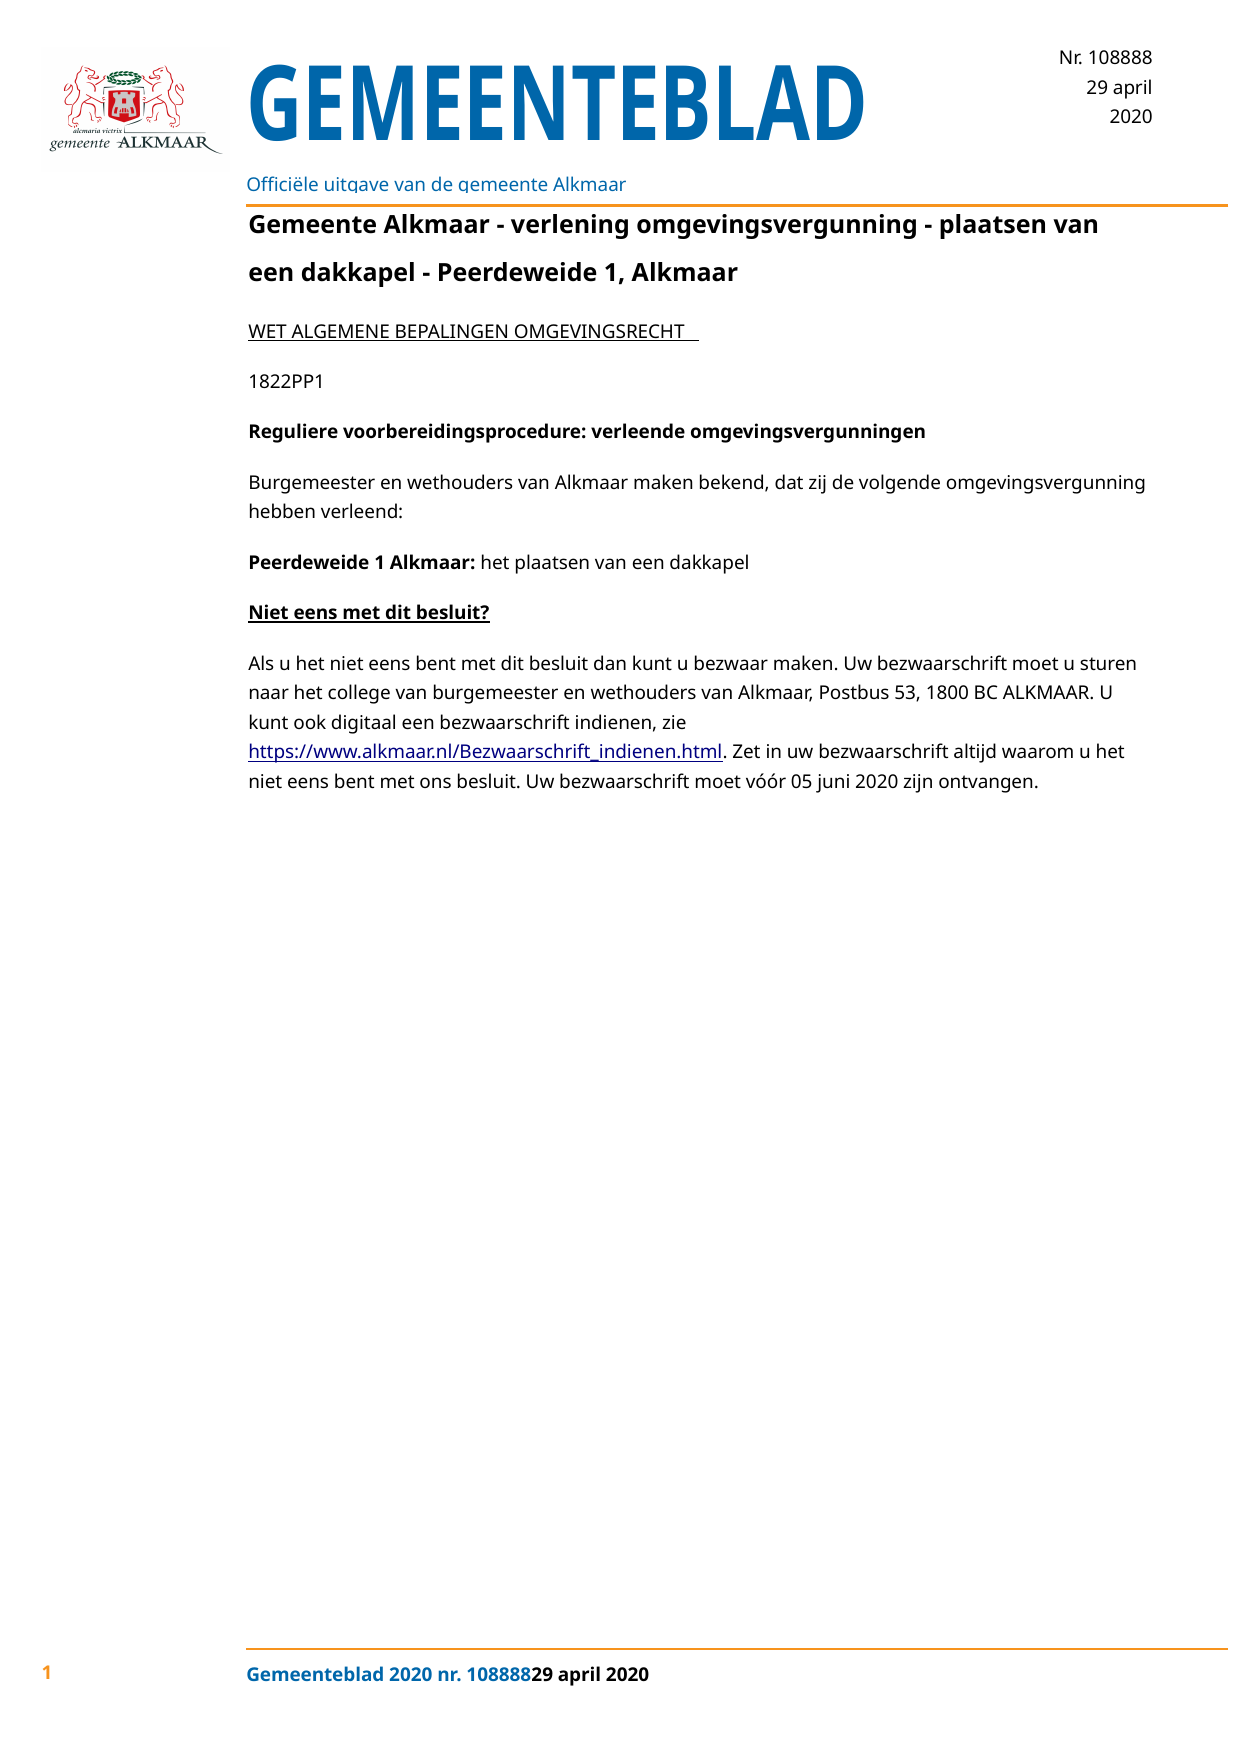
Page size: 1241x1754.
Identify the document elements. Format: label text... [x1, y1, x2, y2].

text Als u het niet eens bent met dit besluit dan kunt u bezwaar maken. Uw bezwaarschrift moet u sturen naar het college van burgemeester en wethouders van Alkmaar, Postbus 53, 1800 BC ALKMAAR. U kunt ook digitaal een bezwaarschrift indienen, zie https://www.alkmaar.nl/Bezwaarschrift_indienen.html. Zet in uw bezwaarschrift altijd waarom u het niet eens bent met ons besluit. Uw bezwaarschrift moet vóór 05 juni 2020 zijn ontvangen. [248, 650, 1152, 794]
text WET ALGEMENE BEPALINGEN OMGEVINGSRECHT [248, 318, 1152, 344]
text 1822PP1 [248, 368, 1152, 394]
text Burgemeester en wethouders van Alkmaar maken bekend, dat zij de volgende omgevingsvergunning hebben verleend: [248, 469, 1152, 524]
text Peerdeweide 1 Alkmaar: het plaatsen van een dakkapel [248, 549, 1152, 575]
text Niet eens met dit besluit? [248, 599, 1152, 625]
text Reguliere voorbereidingsprocedure: verleende omgevingsvergunningen [248, 419, 1152, 444]
picture [41, 47, 231, 172]
text Gemeente Alkmaar - verlening omgevingsvergunning - plaatsen van een dakkapel - Peerdeweide 1, Alkmaar [248, 207, 1152, 288]
